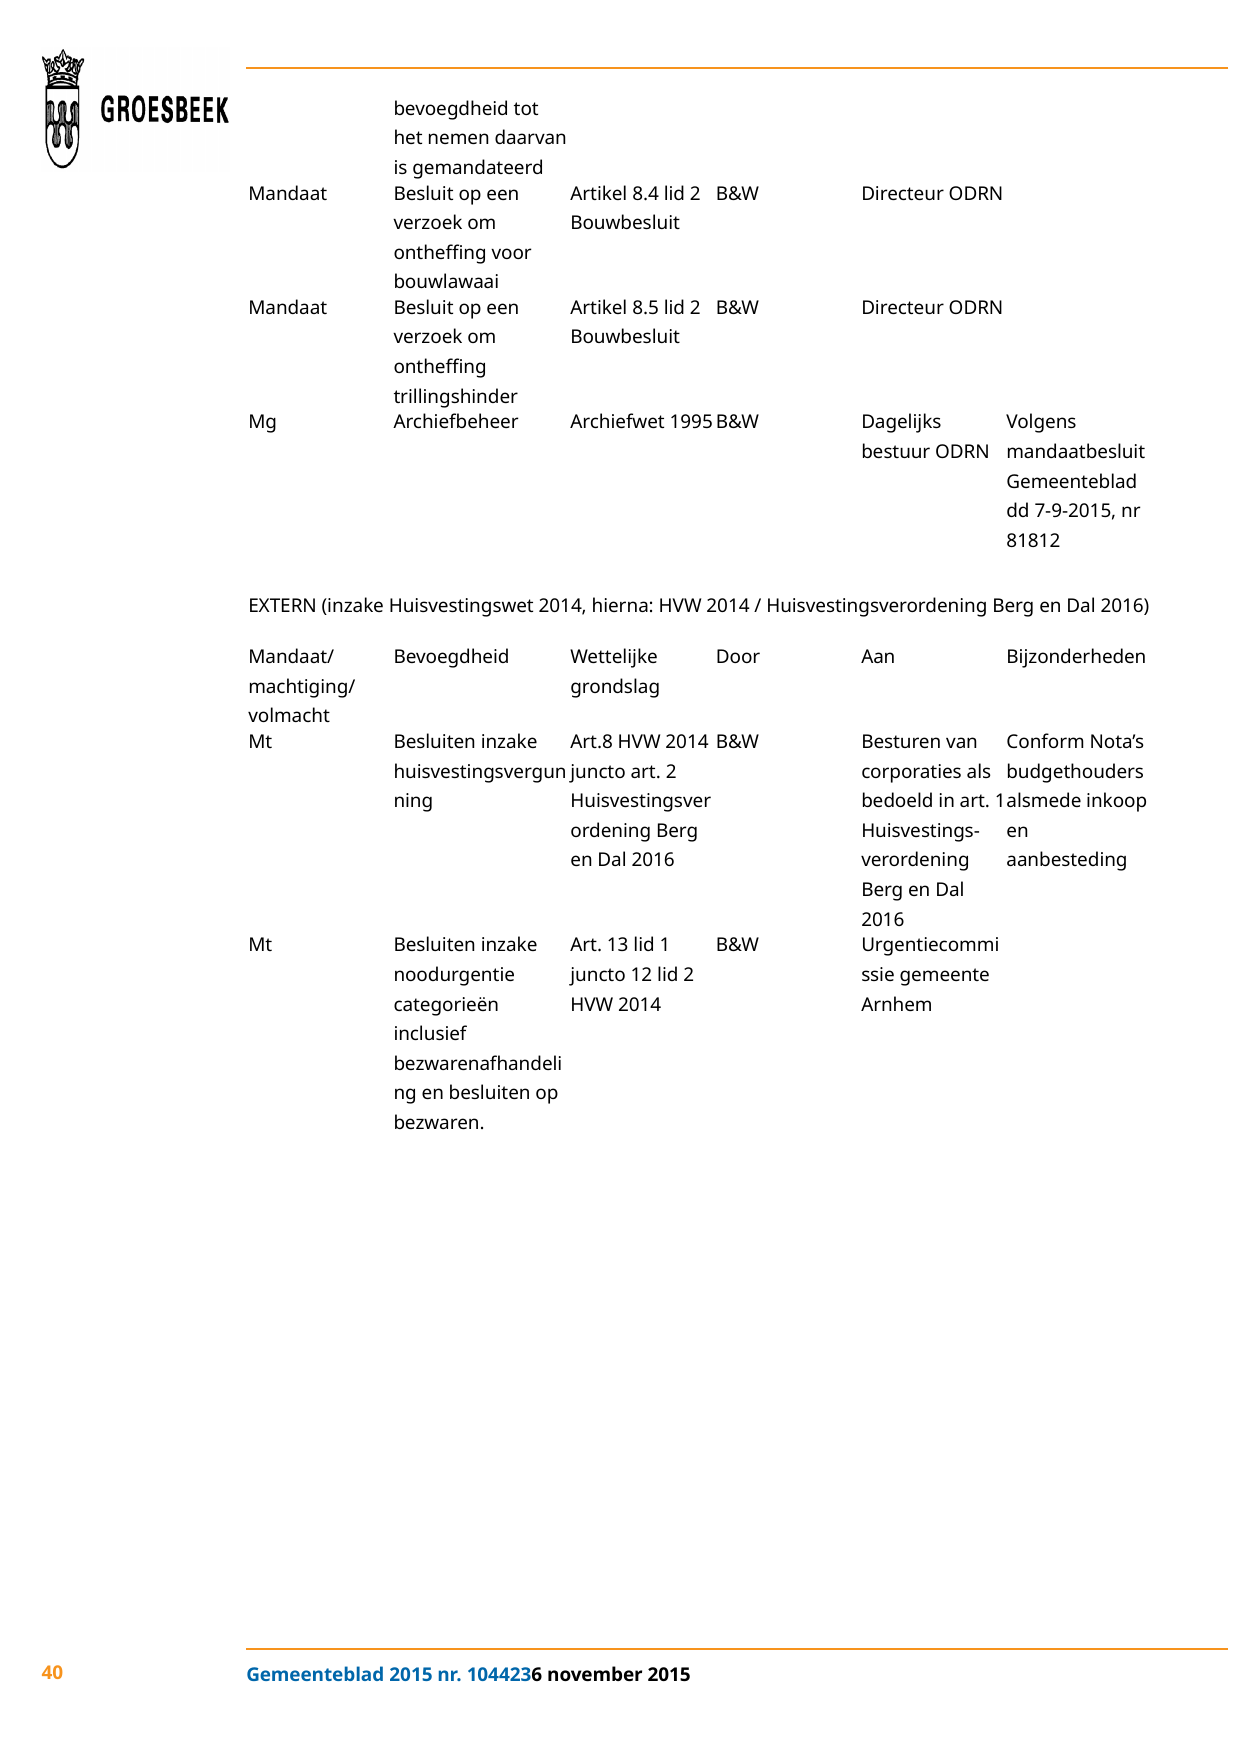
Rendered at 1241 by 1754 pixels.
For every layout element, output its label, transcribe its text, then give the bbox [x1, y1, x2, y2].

table_cell B&W [716, 409, 861, 553]
table_cell B&W [716, 294, 861, 409]
table_cell Artikel 8.4 lid 2 Bouwbesluit [570, 180, 716, 294]
table_cell [716, 95, 861, 180]
table_header Aan [861, 644, 1006, 728]
table_cell [1006, 932, 1152, 1135]
table_header Wettelijke grondslag [570, 644, 716, 728]
table_cell Besluit op een verzoek om ontheffing trillingshinder [393, 294, 570, 409]
table_cell Besluit op een verzoek om ontheffing voor bouwlawaai [393, 180, 570, 294]
table_cell Artikel 8.5 lid 2 Bouwbesluit [570, 294, 716, 409]
table_cell Dagelijks bestuur ODRN [861, 409, 1006, 553]
picture [41, 47, 231, 172]
table_cell Mandaat [248, 294, 393, 409]
table_cell Mg [248, 409, 393, 553]
table_cell [1006, 294, 1152, 409]
table_cell Directeur ODRN [861, 294, 1006, 409]
table_cell Besluiten inzake noodurgentie categorieën inclusief bezwarenafhandeling en besluiten op bezwaren. [393, 932, 570, 1135]
table_cell Archiefwet 1995 [570, 409, 716, 553]
table_cell Mt [248, 932, 393, 1135]
table_cell Mandaat [248, 180, 393, 294]
table_cell Volgens mandaatbesluit Gemeenteblad dd 7-9-2015, nr 81812 [1006, 409, 1152, 553]
table_cell Besluiten inzake huisvestingsvergunning [393, 728, 570, 932]
table_cell Besturen van corporaties als bedoeld in art. 1 Huisvestings- verordening Berg en Dal 2016 [861, 728, 1006, 932]
table_cell [861, 95, 1006, 180]
table_header Door [716, 644, 861, 728]
table_header Bijzonderheden [1006, 644, 1152, 728]
table_cell Directeur ODRN [861, 180, 1006, 294]
table_cell Art.8 HVW 2014 juncto art. 2 Huisvestingsverordening Berg en Dal 2016 [570, 728, 716, 932]
table_cell Urgentiecommissie gemeente Arnhem [861, 932, 1006, 1135]
table_cell Mt [248, 728, 393, 932]
table_cell B&W [716, 932, 861, 1135]
table_cell Conform Nota’s budgethouders alsmede inkoop en aanbesteding [1006, 728, 1152, 932]
table_cell B&W [716, 728, 861, 932]
table_header Mandaat/ machtiging/ volmacht [248, 644, 393, 728]
table_cell B&W [716, 180, 861, 294]
table_cell [1006, 180, 1152, 294]
table_cell [1006, 95, 1152, 180]
table_cell Art. 13 lid 1 juncto 12 lid 2 HVW 2014 [570, 932, 716, 1135]
table_cell [570, 95, 716, 180]
table_cell bevoegdheid tot het nemen daarvan is gemandateerd [393, 95, 570, 180]
text EXTERN (inzake Huisvestingswet 2014, hierna: HVW 2014 / Huisvestingsverordening Berg en Dal 2016) [248, 592, 1152, 618]
table_header Bevoegdheid [393, 644, 570, 728]
table_cell Archiefbeheer [393, 409, 570, 553]
table_cell [248, 95, 393, 180]
